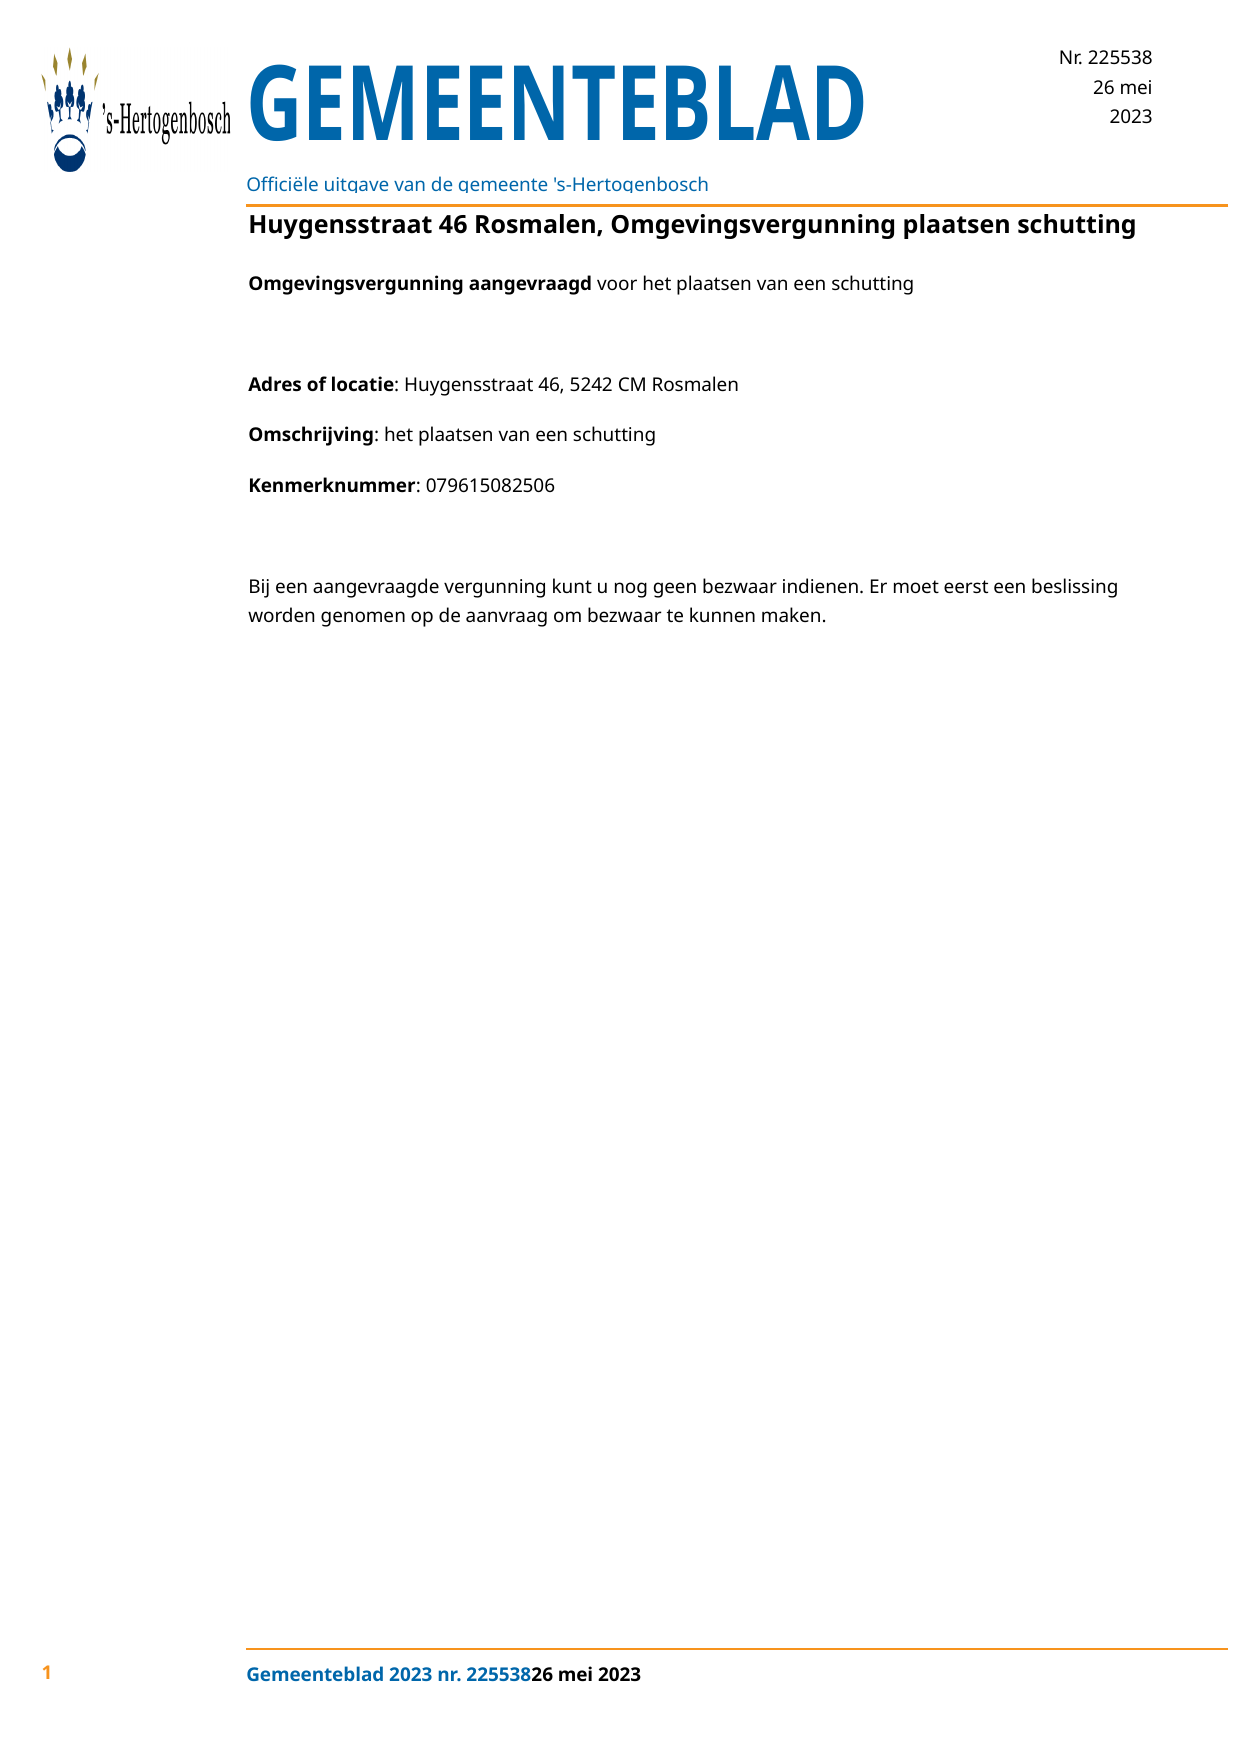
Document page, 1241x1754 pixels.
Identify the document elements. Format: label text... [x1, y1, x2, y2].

picture [41, 47, 231, 172]
text Huygensstraat 46 Rosmalen, Omgevingsvergunning plaatsen schutting [248, 207, 1152, 241]
text Bij een aangevraagde vergunning kunt u nog geen bezwaar indienen. Er moet eerst een beslissing worden genomen op de aanvraag om bezwaar te kunnen maken. [248, 573, 1152, 628]
text Omschrijving: het plaatsen van een schutting [248, 422, 1152, 447]
text Kenmerknummer: 079615082506 [248, 472, 1152, 498]
text Adres of locatie: Huygensstraat 46, 5242 CM Rosmalen [248, 371, 1152, 397]
text Omgevingsvergunning aangevraagd voor het plaatsen van een schutting [248, 270, 1152, 296]
